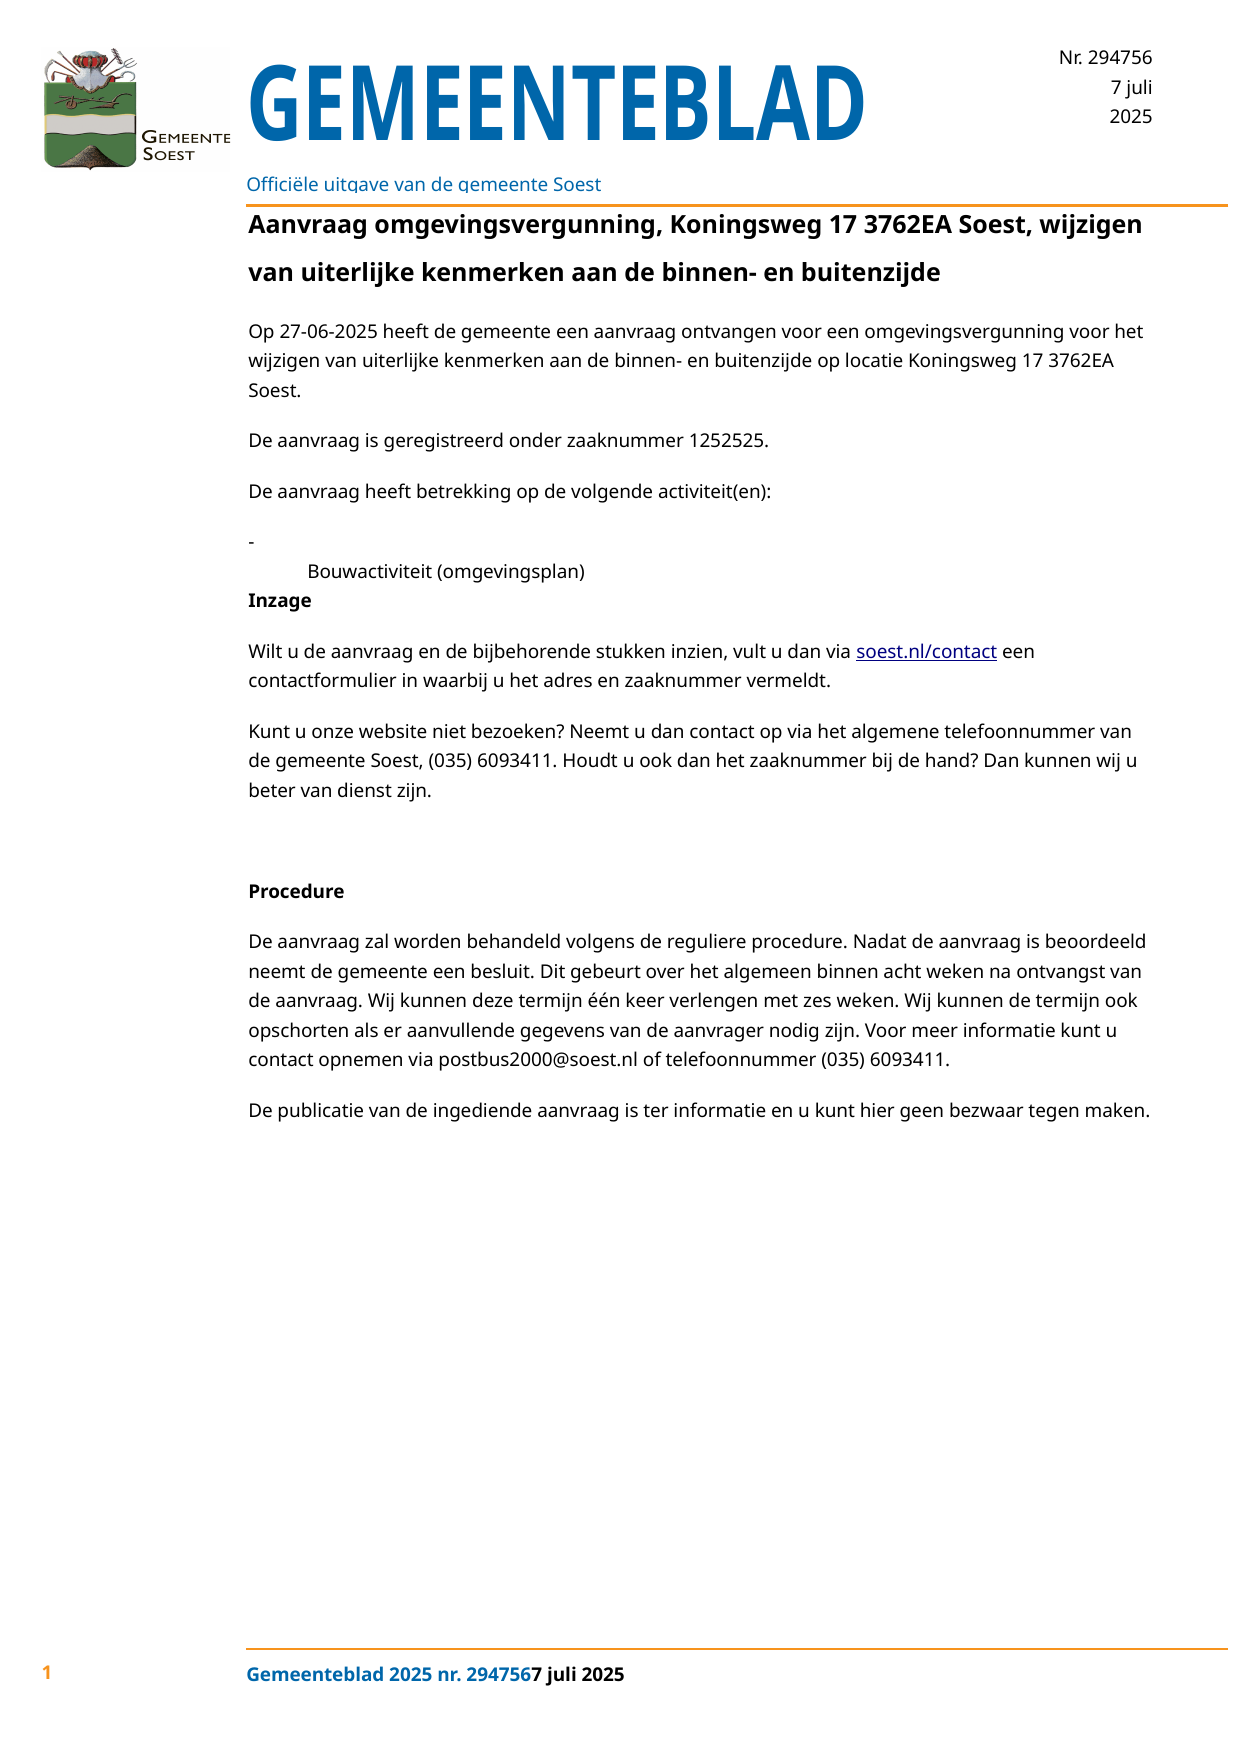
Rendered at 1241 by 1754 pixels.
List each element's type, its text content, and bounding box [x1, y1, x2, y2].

text De aanvraag zal worden behandeld volgens de reguliere procedure. Nadat de aanvraag is beoordeeld neemt de gemeente een besluit. Dit gebeurt over het algemeen binnen acht weken na ontvangst van de aanvraag. Wij kunnen deze termijn één keer verlengen met zes weken. Wij kunnen de termijn ook opschorten als er aanvullende gegevens van de aanvrager nodig zijn. Voor meer informatie kunt u contact opnemen via postbus2000@soest.nl of telefoonnummer (035) 6093411. [248, 928, 1152, 1072]
text De aanvraag heeft betrekking op de volgende activiteit(en): [248, 478, 1152, 504]
picture [41, 47, 231, 172]
text Inzage [248, 587, 1152, 613]
text Wilt u de aanvraag en de bijbehorende stukken inzien, vult u dan via soest.nl/contact een contactformulier in waarbij u het adres en zaaknummer vermeldt. [248, 638, 1152, 693]
text Kunt u onze website niet bezoeken? Neemt u dan contact op via het algemene telefoonnummer van de gemeente Soest, (035) 6093411. Houdt u ook dan het zaaknummer bij de hand? Dan kunnen wij u beter van dienst zijn. [248, 718, 1152, 803]
text De publicatie van de ingediende aanvraag is ter informatie en u kunt hier geen bezwaar tegen maken. [248, 1097, 1152, 1123]
text Op 27-06-2025 heeft de gemeente een aanvraag ontvangen voor een omgevingsvergunning voor het wijzigen van uiterlijke kenmerken aan de binnen- en buitenzijde op locatie Koningsweg 17 3762EA Soest. [248, 318, 1152, 403]
list Bouwactiviteit (omgevingsplan) [248, 558, 1152, 584]
text Procedure [248, 878, 1152, 904]
text De aanvraag is geregistreerd onder zaaknummer 1252525. [248, 427, 1152, 453]
text Aanvraag omgevingsvergunning, Koningsweg 17 3762EA Soest, wijzigen van uiterlijke kenmerken aan de binnen- en buitenzijde [248, 207, 1152, 288]
